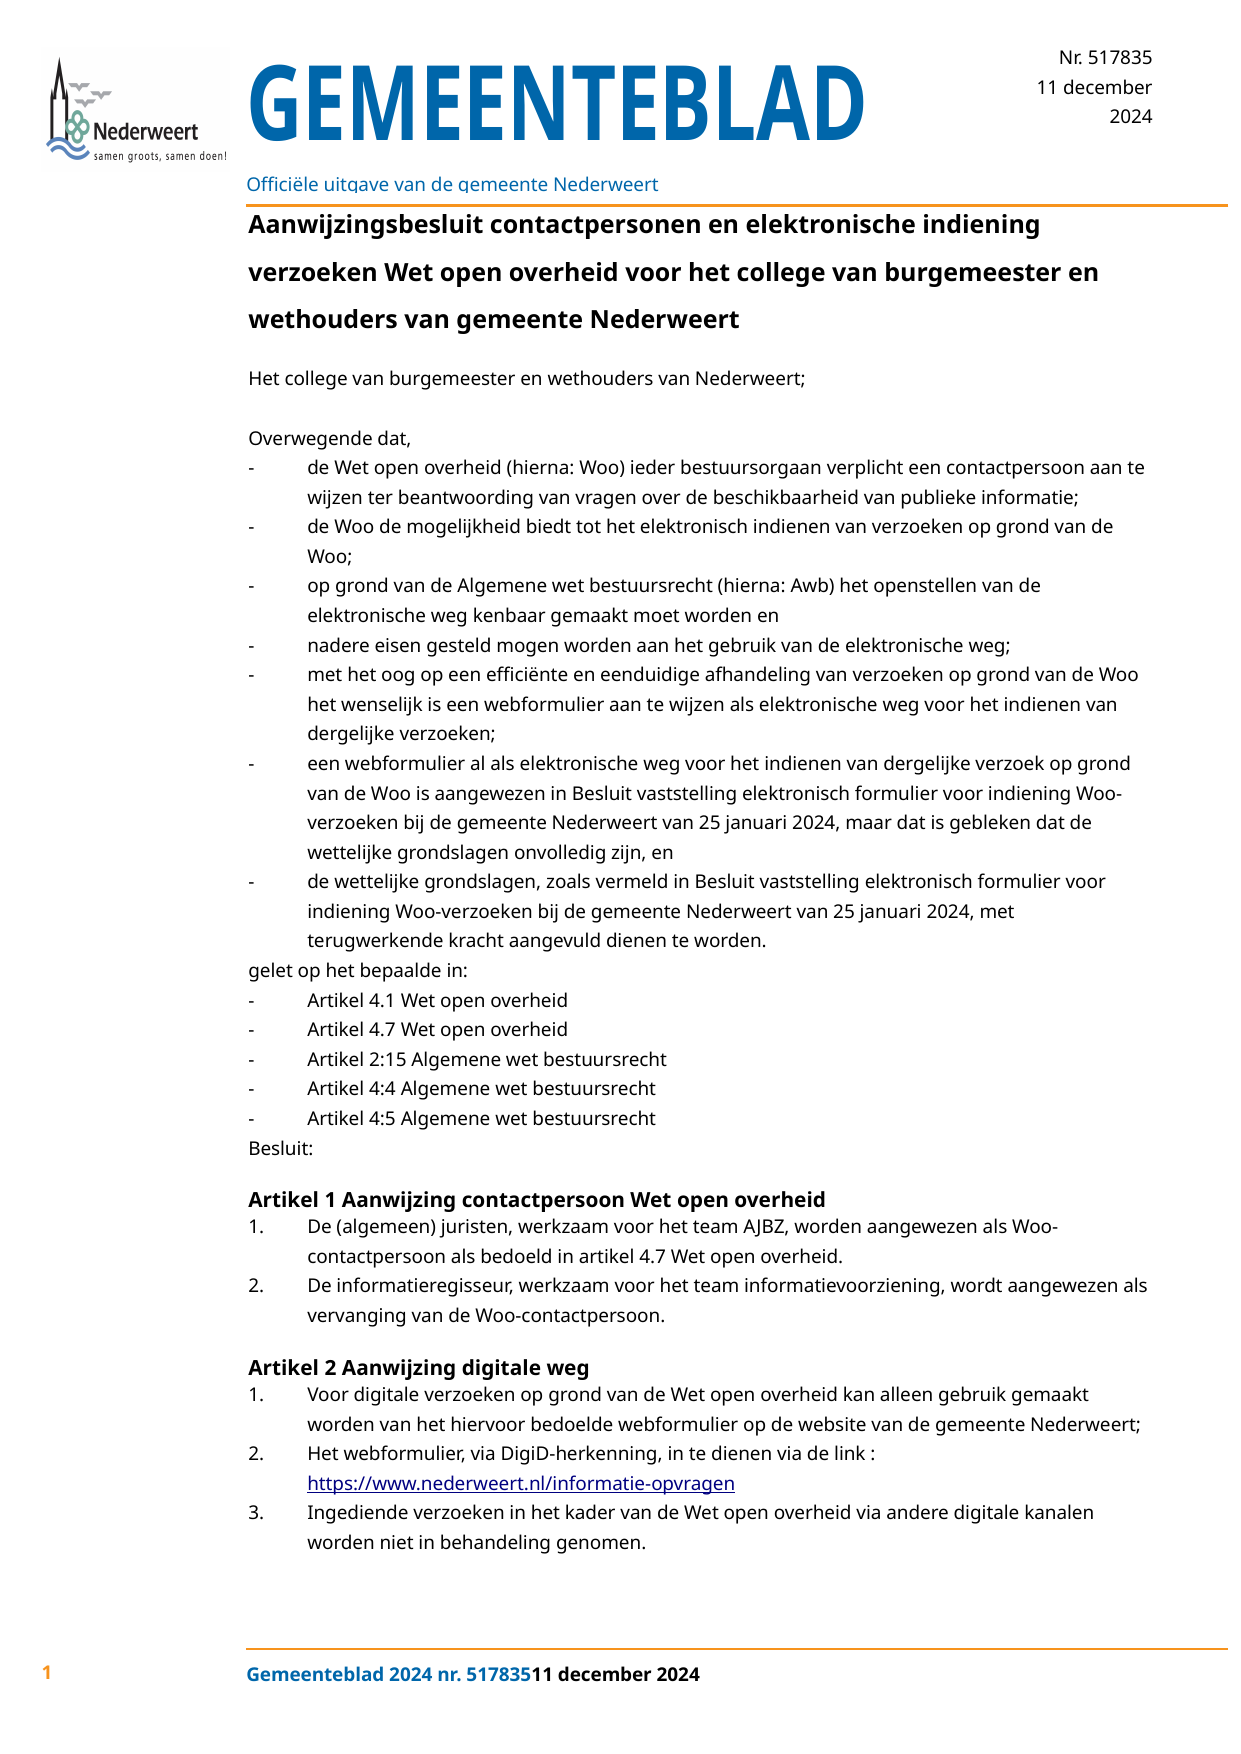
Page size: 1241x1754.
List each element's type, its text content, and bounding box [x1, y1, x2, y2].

list Artikel 4.1 Wet open overheid [248, 987, 1152, 1012]
picture [41, 47, 231, 172]
list Ingediende verzoeken in het kader van de Wet open overheid via andere digitale kanalen worden niet in behandeling genomen. [248, 1499, 1152, 1555]
list Voor digitale verzoeken op grond van de Wet open overheid kan alleen gebruik gemaakt worden van het hiervoor bedoelde webformulier op de website van de gemeente Nederweert; [248, 1381, 1152, 1436]
list nadere eisen gesteld mogen worden aan het gebruik van de elektronische weg; [248, 632, 1152, 657]
list de wettelijke grondslagen, zoals vermeld in Besluit vaststelling elektronisch formulier voor indiening Woo-verzoeken bij de gemeente Nederweert van 25 januari 2024, met terugwerkende kracht aangevuld dienen te worden. [248, 868, 1152, 953]
text Artikel 1 Aanwijzing contactpersoon Wet open overheid [248, 1185, 1152, 1213]
list De (algemeen) juristen, werkzaam voor het team AJBZ, worden aangewezen als Woo-contactpersoon als bedoeld in artikel 4.7 Wet open overheid. [248, 1213, 1152, 1269]
list De informatieregisseur, werkzaam voor het team informatievoorziening, wordt aangewezen als vervanging van de Woo-contactpersoon. [248, 1273, 1152, 1328]
list met het oog op een efficiënte en eenduidige afhandeling van verzoeken op grond van de Woo het wenselijk is een webformulier aan te wijzen als elektronische weg voor het indienen van dergelijke verzoeken; [248, 661, 1152, 746]
text Besluit: [248, 1135, 1152, 1160]
list op grond van de Algemene wet bestuursrecht (hierna: Awb) het openstellen van de elektronische weg kenbaar gemaakt moet worden en [248, 573, 1152, 628]
list Artikel 4:4 Algemene wet bestuursrecht [248, 1076, 1152, 1101]
text Artikel 2 Aanwijzing digitale weg [248, 1353, 1152, 1381]
list de Wet open overheid (hierna: Woo) ieder bestuursorgaan verplicht een contactpersoon aan te wijzen ter beantwoording van vragen over de beschikbaarheid van publieke informatie; [248, 454, 1152, 509]
list Artikel 4:5 Algemene wet bestuursrecht [248, 1105, 1152, 1131]
list de Woo de mogelijkheid biedt tot het elektronisch indienen van verzoeken op grond van de Woo; [248, 513, 1152, 569]
list een webformulier al als elektronische weg voor het indienen van dergelijke verzoek op grond van de Woo is aangewezen in Besluit vaststelling elektronisch formulier voor indiening Woo-verzoeken bij de gemeente Nederweert van 25 januari 2024, maar dat is gebleken dat de wettelijke grondslagen onvolledig zijn, en [248, 750, 1152, 864]
text Aanwijzingsbesluit contactpersonen en elektronische indiening verzoeken Wet open overheid voor het college van burgemeester en wethouders van gemeente Nederweert [248, 207, 1152, 336]
list Het webformulier, via DigiD-herkenning, in te dienen via de link : https://www.nederweert.nl/informatie-opvragen [248, 1440, 1152, 1496]
list Artikel 2:15 Algemene wet bestuursrecht [248, 1046, 1152, 1072]
text gelet op het bepaalde in: [248, 957, 1152, 983]
text Het college van burgemeester en wethouders van Nederweert; [248, 366, 1152, 391]
text Overwegende dat, [248, 425, 1152, 450]
list Artikel 4.7 Wet open overheid [248, 1016, 1152, 1042]
